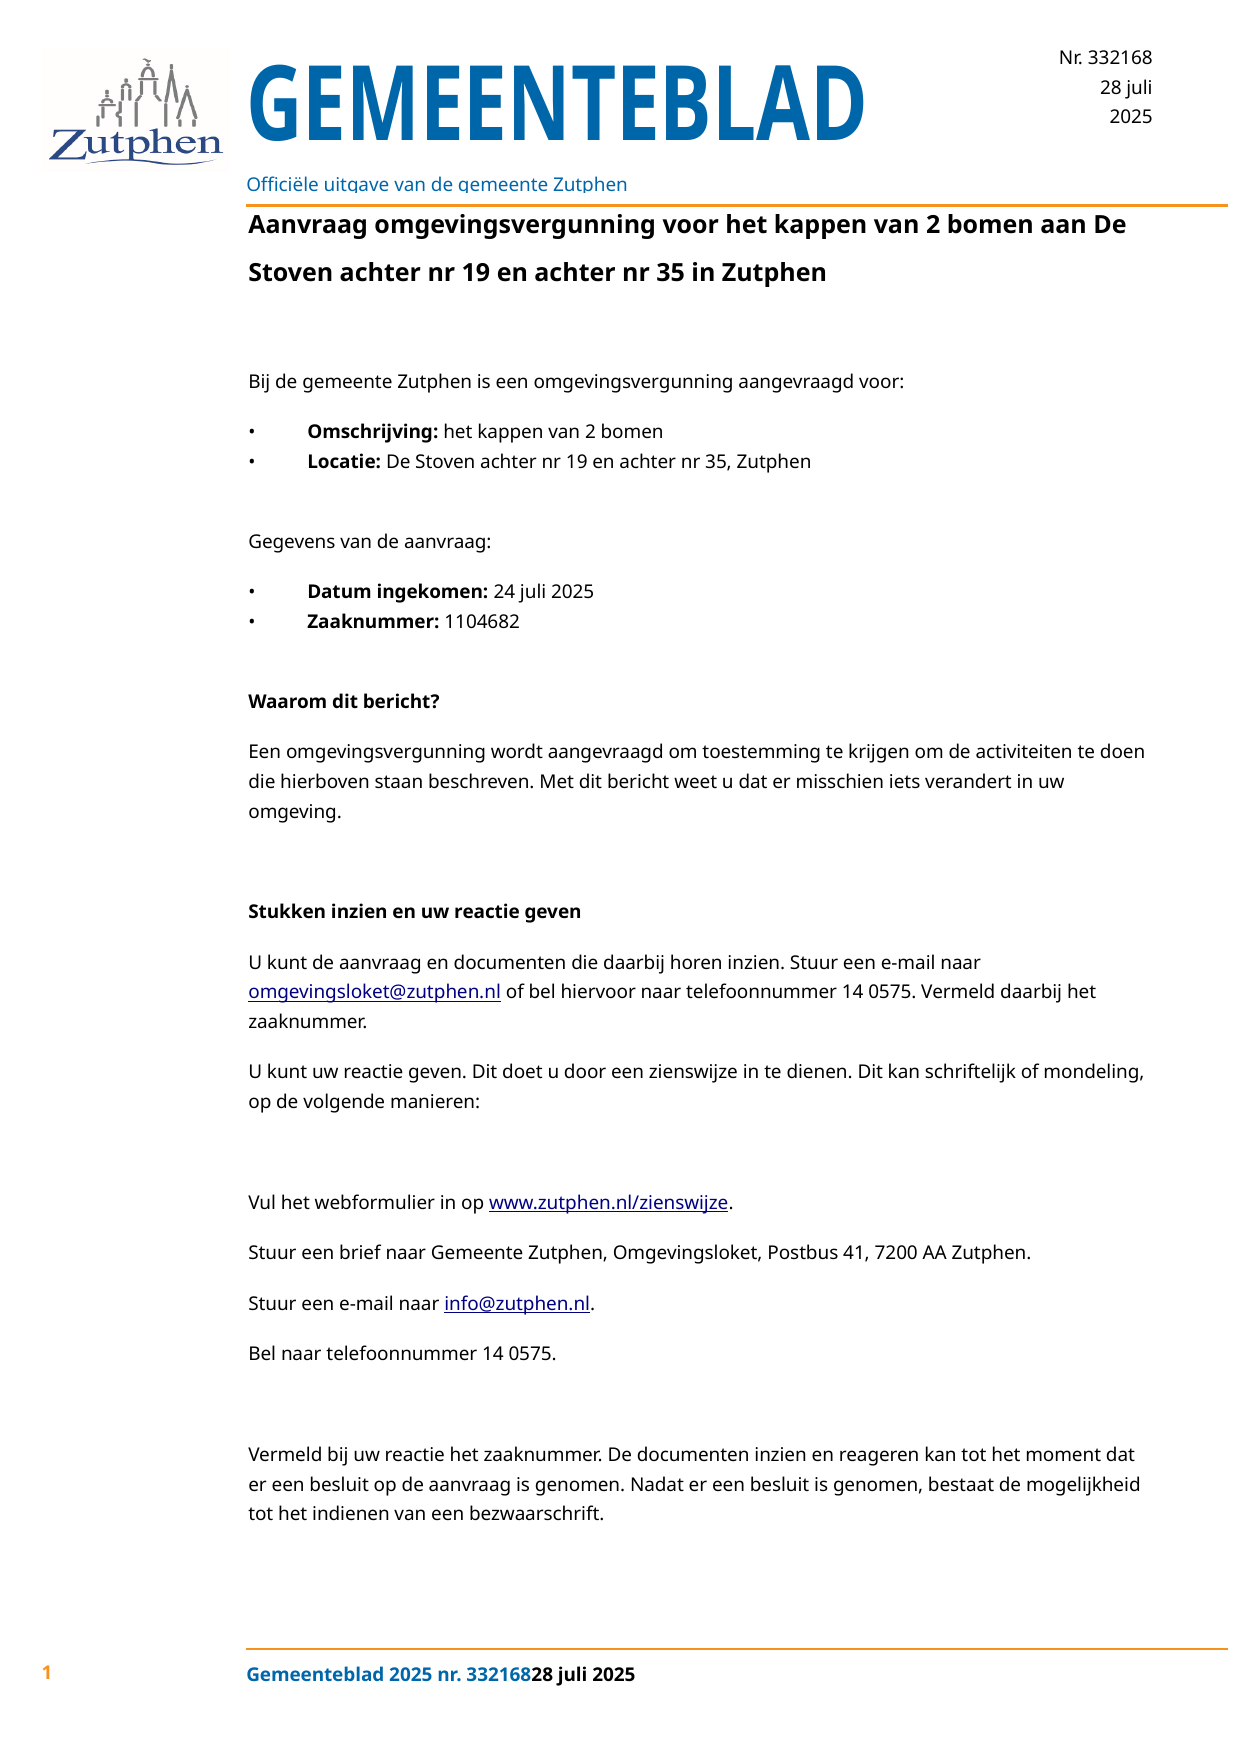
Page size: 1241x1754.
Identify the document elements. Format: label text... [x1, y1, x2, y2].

list Zaaknummer: 1104682 [248, 608, 1152, 634]
text Een omgevingsvergunning wordt aangevraagd om toestemming te krijgen om de activiteiten te doen die hierboven staan beschreven. Met dit bericht weet u dat er misschien iets verandert in uw omgeving. [248, 739, 1152, 824]
text Gegevens van de aanvraag: [248, 528, 1152, 554]
list Omschrijving: het kappen van 2 bomen [248, 419, 1152, 444]
list Datum ingekomen: 24 juli 2025 [248, 579, 1152, 604]
text Stukken inzien en uw reactie geven [248, 899, 1152, 924]
text Vul het webformulier in op www.zutphen.nl/zienswijze. [248, 1189, 1152, 1215]
list Locatie: De Stoven achter nr 19 en achter nr 35, Zutphen [248, 448, 1152, 474]
text Stuur een e-mail naar info@zutphen.nl. [248, 1290, 1152, 1316]
text Bel naar telefoonnummer 14 0575. [248, 1340, 1152, 1366]
text Waarom dit bericht? [248, 688, 1152, 714]
text Aanvraag omgevingsvergunning voor het kappen van 2 bomen aan De Stoven achter nr 19 en achter nr 35 in Zutphen [248, 207, 1152, 288]
text Vermeld bij uw reactie het zaaknummer. De documenten inzien en reageren kan tot het moment dat er een besluit op de aanvraag is genomen. Nadat er een besluit is genomen, bestaat de mogelijkheid tot het indienen van een bezwaarschrift. [248, 1441, 1152, 1526]
text Bij de gemeente Zutphen is een omgevingsvergunning aangevraagd voor: [248, 368, 1152, 394]
text U kunt de aanvraag en documenten die daarbij horen inzien. Stuur een e-mail naar omgevingsloket@zutphen.nl of bel hiervoor naar telefoonnummer 14 0575. Vermeld daarbij het zaaknummer. [248, 949, 1152, 1034]
picture [41, 47, 231, 172]
text Stuur een brief naar Gemeente Zutphen, Omgevingsloket, Postbus 41, 7200 AA Zutphen. [248, 1239, 1152, 1265]
text U kunt uw reactie geven. Dit doet u door een zienswijze in te dienen. Dit kan schriftelijk of mondeling, op de volgende manieren: [248, 1059, 1152, 1114]
